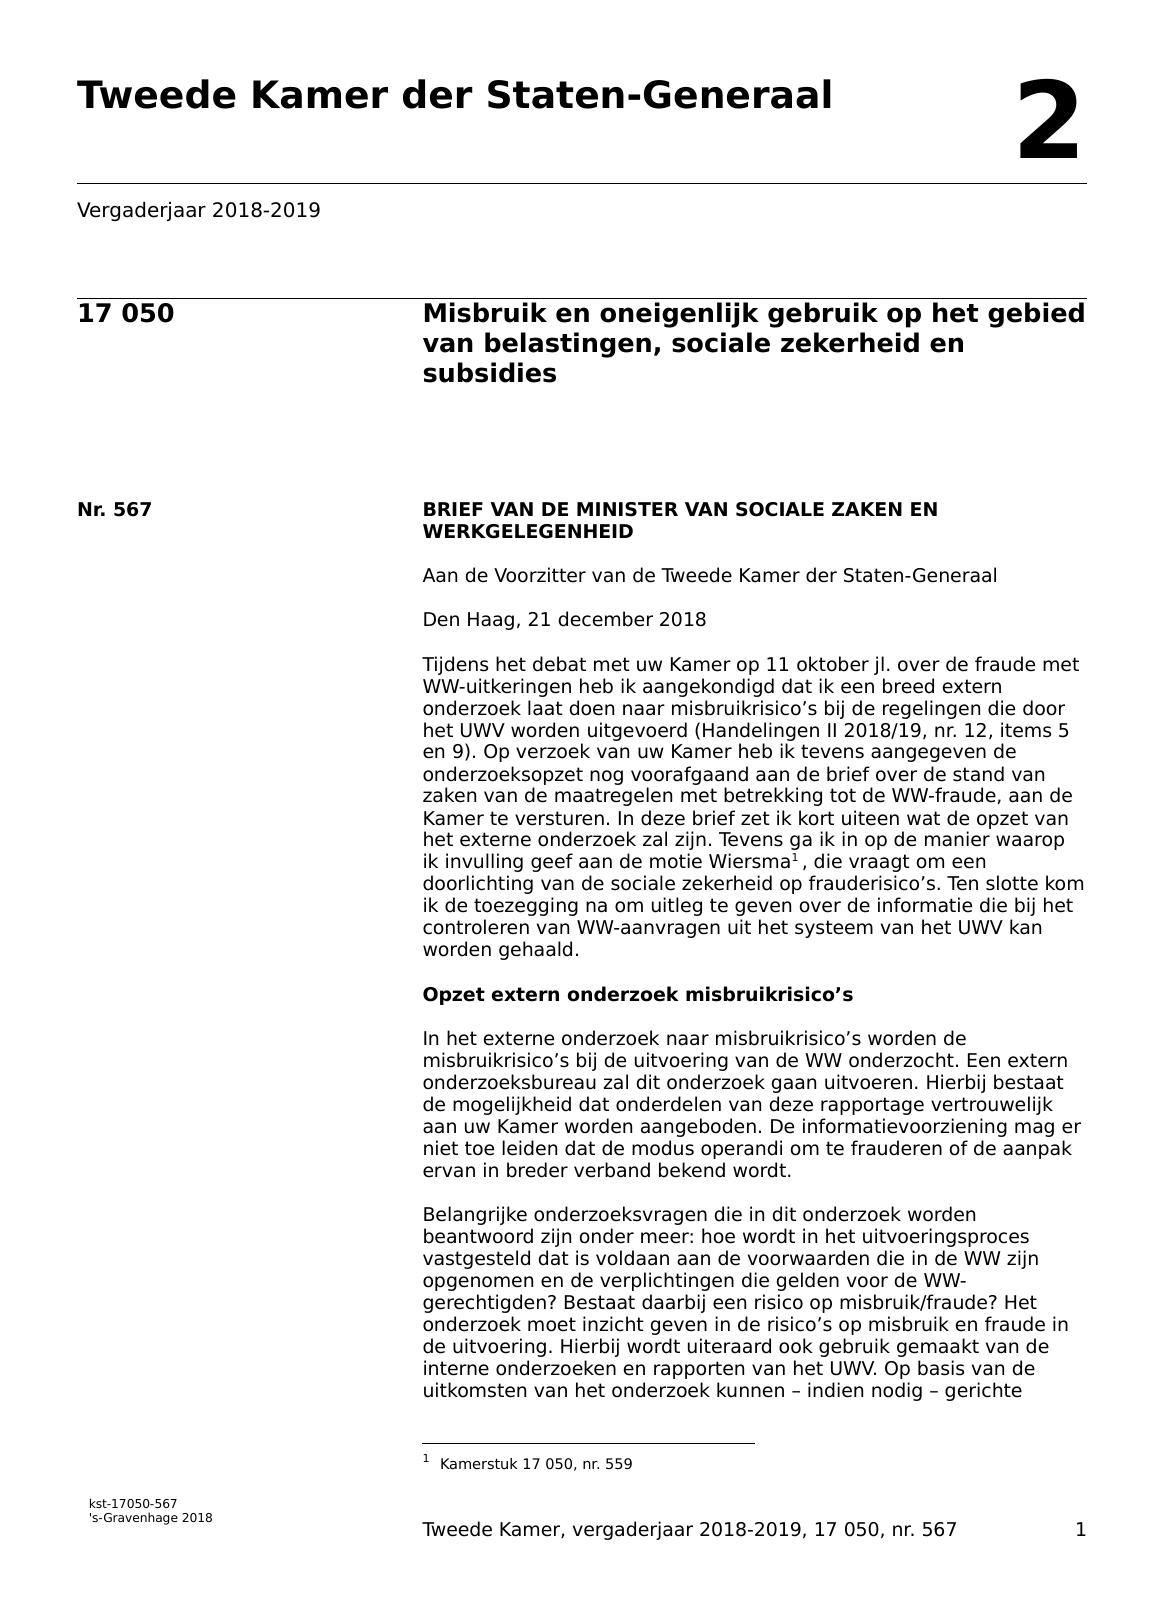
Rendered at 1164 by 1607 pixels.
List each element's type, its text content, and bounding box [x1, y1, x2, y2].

table_cell Vergaderjaar 2018-2019 [77, 184, 1087, 298]
text Tijdens het debat met uw Kamer op 11 oktober jl. over de fraude met WW-uitkeringen heb ik aangekondigd dat ik een breed extern onderzoek laat doen naar misbruikrisico’s bij de regelingen die door het UWV worden uitgevoerd (Handelingen II 2018/19, nr. 12, items 5 en 9). Op verzoek van uw Kamer heb ik tevens aangegeven de onderzoeksopzet nog voorafgaand aan de brief over de stand van zaken van de maatregelen met betrekking tot de WW-fraude, aan de Kamer te versturen. In deze brief zet ik kort uiteen wat de opzet van het externe onderzoek zal zijn. Tevens ga ik in op de manier waarop ik invulling geef aan de motie Wiersma, die vraagt om een doorlichting van de sociale zekerheid op frauderisico’s. Ten slotte kom ik de toezegging na om uitleg te geven over de informatie die bij het controleren van WW-aanvragen uit het systeem van het UWV kan worden gehaald. [422, 653, 1087, 961]
subtitle 17 050 Misbruik en oneigenlijk gebruik op het gebied van belastingen, sociale zekerheid en subsidies [77, 299, 1087, 388]
subtitle Opzet extern onderzoek misbruikrisico’s [422, 983, 1087, 1005]
text In het externe onderzoek naar misbruikrisico’s worden de misbruikrisico’s bij de uitvoering van de WW onderzocht. Een extern onderzoeksbureau zal dit onderzoek gaan uitvoeren. Hierbij bestaat de mogelijkheid dat onderdelen van deze rapportage vertrouwelijk aan uw Kamer worden aangeboden. De informatievoorziening mag er niet toe leiden dat de modus operandi om te frauderen of de aanpak ervan in breder verband bekend wordt. [422, 1028, 1087, 1181]
table_header 2 [886, 59, 1087, 183]
text Kamerstuk 17 050, nr. 559 [422, 1452, 1087, 1474]
text Den Haag, 21 december 2018 [422, 609, 1087, 631]
subtitle Nr. 567 BRIEF VAN DE MINISTER VAN SOCIALE ZAKEN EN WERKGELEGENHEID [77, 499, 1087, 543]
text kst-17050-567 [88, 1497, 323, 1511]
text Aan de Voorzitter van de Tweede Kamer der Staten-Generaal [422, 565, 1087, 587]
text 's-Gravenhage 2018 [88, 1511, 323, 1525]
table_header Tweede Kamer der Staten-Generaal [77, 59, 886, 183]
text Belangrijke onderzoeksvragen die in dit onderzoek worden beantwoord zijn onder meer: hoe wordt in het uitvoeringsproces vastgesteld dat is voldaan aan de voorwaarden die in de WW zijn opgenomen en de verplichtingen die gelden voor de WW-gerechtigden? Bestaat daarbij een risico op misbruik/fraude? Het onderzoek moet inzicht geven in de risico’s op misbruik en fraude in de uitvoering. Hierbij wordt uiteraard ook gebruik gemaakt van de interne onderzoeken en rapporten van het UWV. Op basis van de uitkomsten van het onderzoek kunnen – indien nodig – gerichte [422, 1204, 1087, 1401]
